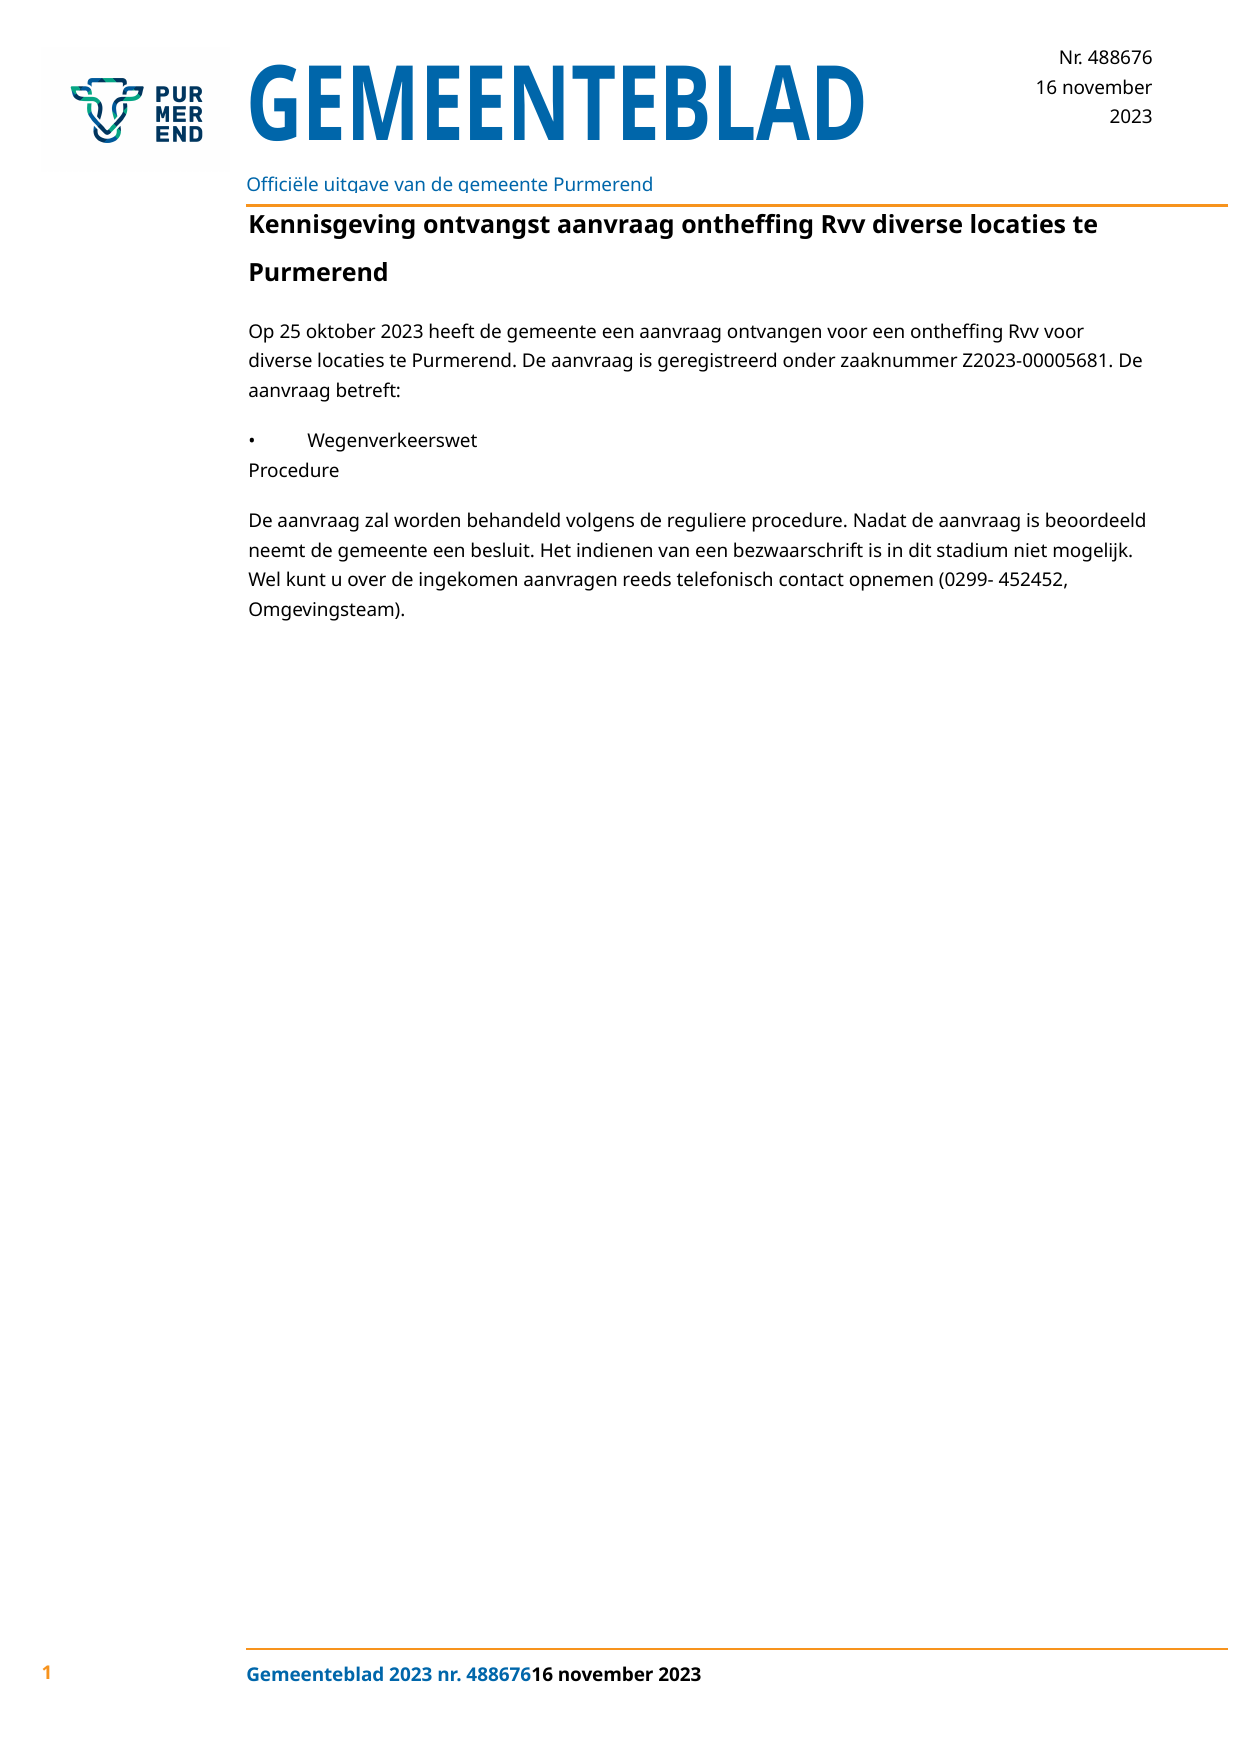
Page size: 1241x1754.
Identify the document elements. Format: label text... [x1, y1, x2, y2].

list Wegenverkeerswet [248, 427, 1152, 453]
text Kennisgeving ontvangst aanvraag ontheffing Rvv diverse locaties te Purmerend [248, 207, 1152, 288]
picture [41, 47, 231, 172]
text Op 25 oktober 2023 heeft de gemeente een aanvraag ontvangen voor een ontheffing Rvv voor diverse locaties te Purmerend. De aanvraag is geregistreerd onder zaaknummer Z2023-00005681. De aanvraag betreft: [248, 318, 1152, 403]
text Procedure [248, 457, 1152, 483]
text De aanvraag zal worden behandeld volgens de reguliere procedure. Nadat de aanvraag is beoordeeld neemt de gemeente een besluit. Het indienen van een bezwaarschrift is in dit stadium niet mogelijk. Wel kunt u over de ingekomen aanvragen reeds telefonisch contact opnemen (0299- 452452, Omgevingsteam). [248, 507, 1152, 622]
